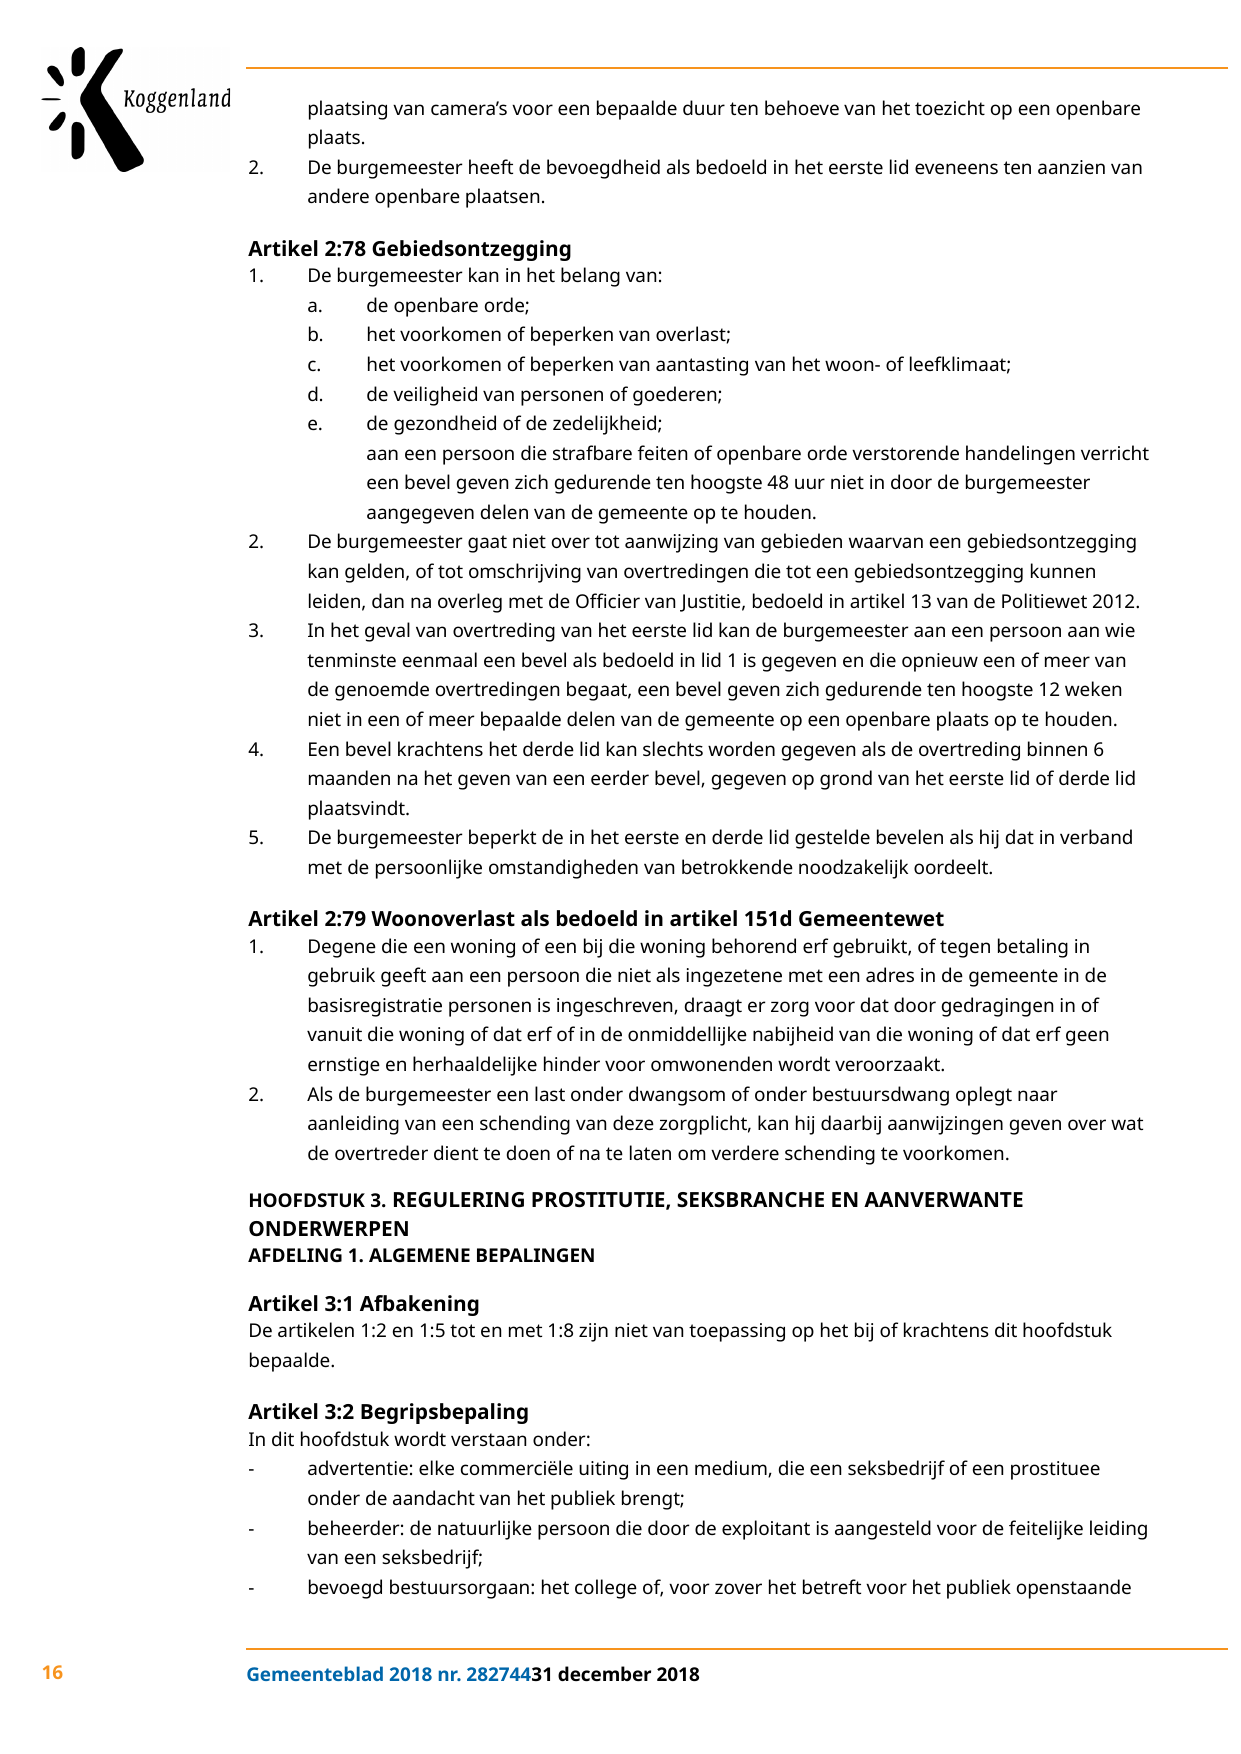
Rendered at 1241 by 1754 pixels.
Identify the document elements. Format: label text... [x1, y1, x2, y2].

list De burgemeester kan in het belang van: [248, 262, 1152, 288]
text AFDELING 1. ALGEMENE BEPALINGEN [248, 1242, 1152, 1268]
list plaatsing van camera’s voor een bepaalde duur ten behoeve van het toezicht op een openbare plaats. [248, 95, 1152, 150]
list advertentie: elke commerciële uiting in een medium, die een seksbedrijf of een prostituee onder de aandacht van het publiek brengt; [248, 1456, 1152, 1511]
list In het geval van overtreding van het eerste lid kan de burgemeester aan een persoon aan wie tenminste eenmaal een bevel als bedoeld in lid 1 is gegeven en die opnieuw een of meer van de genoemde overtredingen begaat, een bevel geven zich gedurende ten hoogste 12 weken niet in een of meer bepaalde delen van de gemeente op een openbare plaats op te houden. [248, 617, 1152, 732]
picture [41, 47, 231, 172]
text In dit hoofdstuk wordt verstaan onder: [248, 1426, 1152, 1452]
list het voorkomen of beperken van overlast; [307, 322, 1152, 347]
list bevoegd bestuursorgaan: het college of, voor zover het betreft voor het publiek openstaande [248, 1574, 1152, 1599]
list beheerder: de natuurlijke persoon die door de exploitant is aangesteld voor de feitelijke leiding van een seksbedrijf; [248, 1515, 1152, 1570]
list De burgemeester beperkt de in het eerste en derde lid gestelde bevelen als hij dat in verband met de persoonlijke omstandigheden van betrokkende noodzakelijk oordeelt. [248, 824, 1152, 880]
text Artikel 3:2 Begripsbepaling [248, 1397, 1152, 1426]
list aan een persoon die strafbare feiten of openbare orde verstorende handelingen verricht een bevel geven zich gedurende ten hoogste 48 uur niet in door de burgemeester aangegeven delen van de gemeente op te houden. [307, 440, 1152, 525]
list de veiligheid van personen of goederen; [307, 381, 1152, 406]
text HOOFDSTUK 3. REGULERING PROSTITUTIE, SEKSBRANCHE EN AANVERWANTE ONDERWERPEN [248, 1186, 1152, 1242]
list de gezondheid of de zedelijkheid; [307, 410, 1152, 436]
text Artikel 2:78 Gebiedsontzegging [248, 234, 1152, 262]
list de openbare orde; [307, 292, 1152, 318]
list het voorkomen of beperken van aantasting van het woon- of leefklimaat; [307, 351, 1152, 377]
list Een bevel krachtens het derde lid kan slechts worden gegeven als de overtreding binnen 6 maanden na het geven van een eerder bevel, gegeven op grond van het eerste lid of derde lid plaatsvindt. [248, 736, 1152, 821]
text Artikel 3:1 Afbakening [248, 1289, 1152, 1317]
text De artikelen 1:2 en 1:5 tot en met 1:8 zijn niet van toepassing op het bij of krachtens dit hoofdstuk bepaalde. [248, 1317, 1152, 1373]
list Degene die een woning of een bij die woning behorend erf gebruikt, of tegen betaling in gebruik geeft aan een persoon die niet als ingezetene met een adres in de gemeente in de basisregistratie personen is ingeschreven, draagt er zorg voor dat door gedragingen in of vanuit die woning of dat erf of in de onmiddellijke nabijheid van die woning of dat erf geen ernstige en herhaaldelijke hinder voor omwonenden wordt veroorzaakt. [248, 933, 1152, 1077]
list De burgemeester heeft de bevoegdheid als bedoeld in het eerste lid eveneens ten aanzien van andere openbare plaatsen. [248, 154, 1152, 209]
list De burgemeester gaat niet over tot aanwijzing van gebieden waarvan een gebiedsontzegging kan gelden, of tot omschrijving van overtredingen die tot een gebiedsontzegging kunnen leiden, dan na overleg met de Officier van Justitie, bedoeld in artikel 13 van de Politiewet 2012. [248, 529, 1152, 613]
text Artikel 2:79 Woonoverlast als bedoeld in artikel 151d Gemeentewet [248, 904, 1152, 933]
list Als de burgemeester een last onder dwangsom of onder bestuursdwang oplegt naar aanleiding van een schending van deze zorgplicht, kan hij daarbij aanwijzingen geven over wat de overtreder dient te doen of na te laten om verdere schending te voorkomen. [248, 1081, 1152, 1166]
